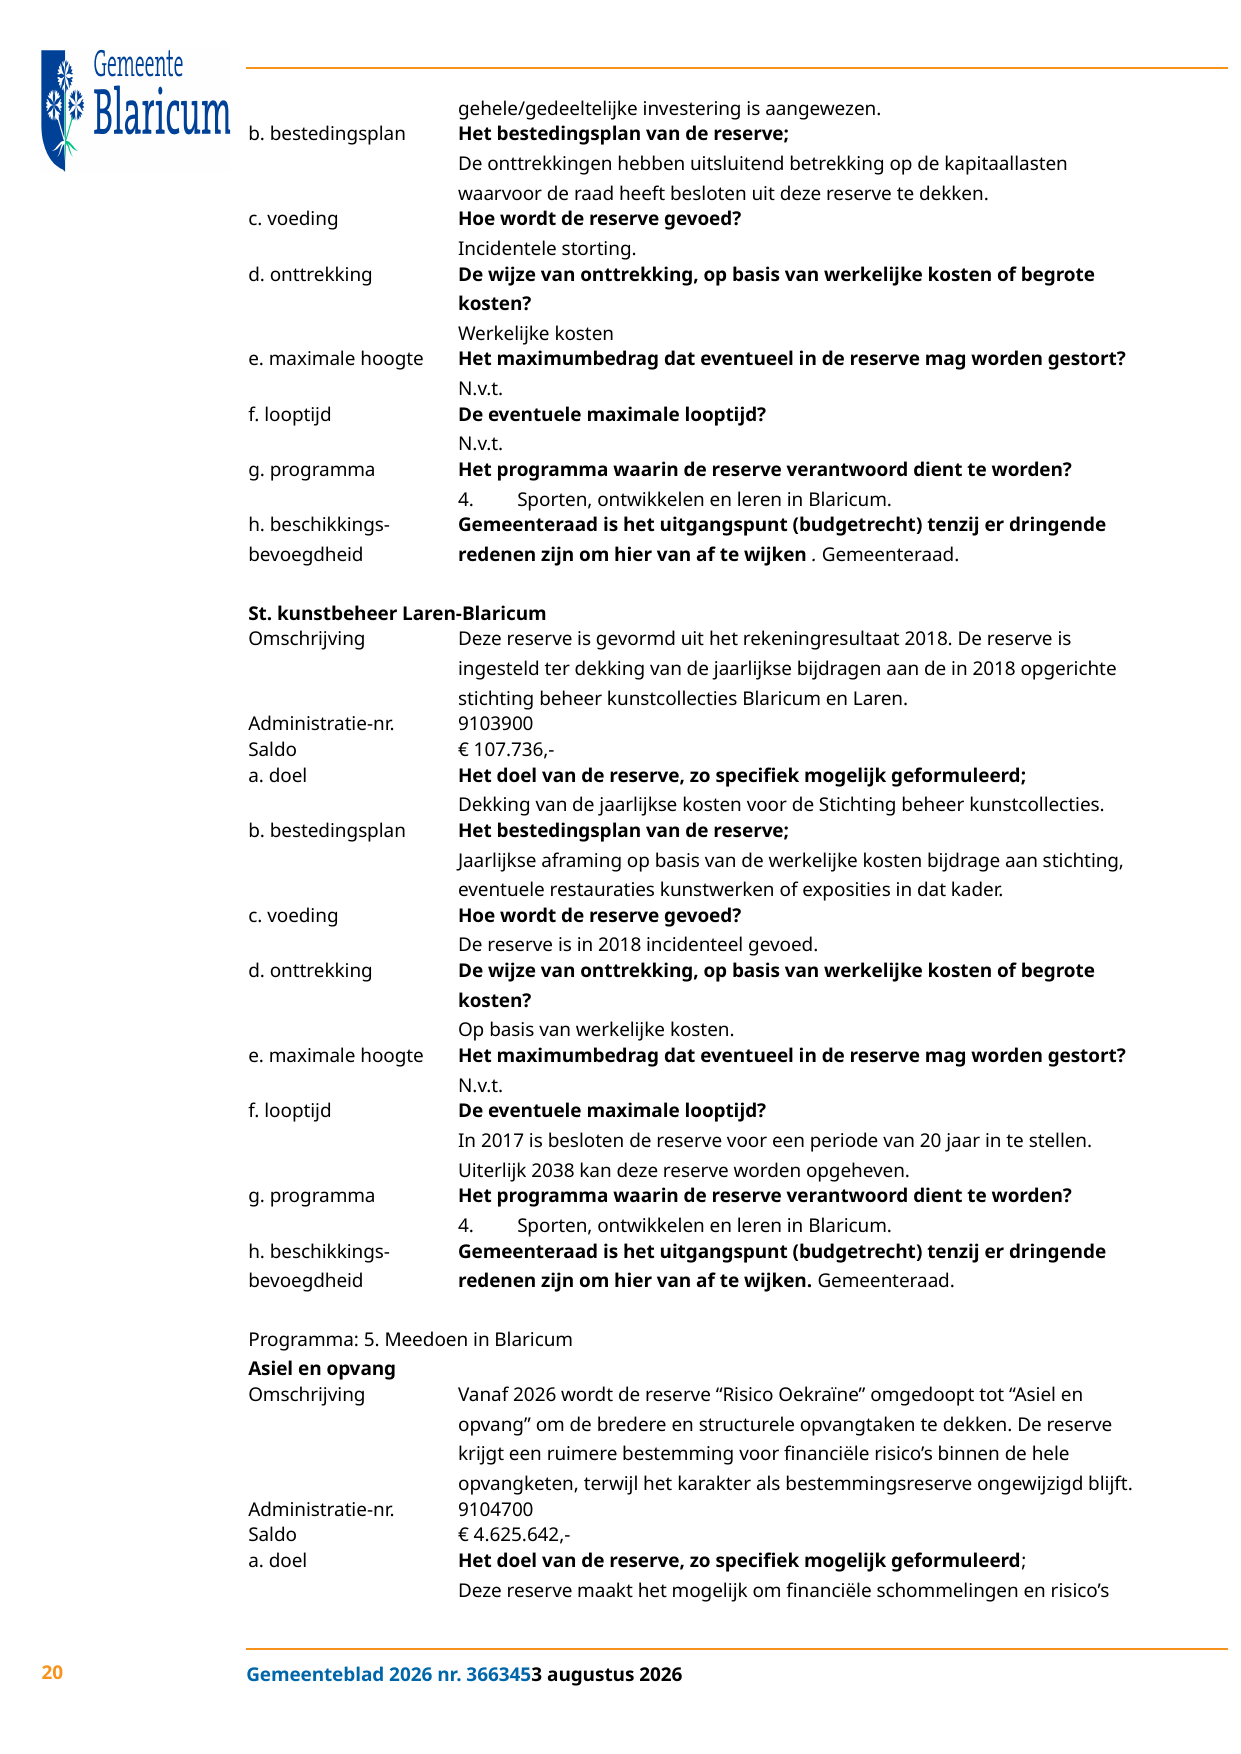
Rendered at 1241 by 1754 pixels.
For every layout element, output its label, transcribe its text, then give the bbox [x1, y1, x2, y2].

table_cell c. voeding [248, 205, 458, 261]
table_cell e. maximale hoogte [248, 1042, 458, 1098]
table_cell a. doel [248, 762, 458, 817]
table_cell Administratie-nr. [248, 710, 458, 736]
table_cell Het programma waarin de reserve verantwoord dient te worden? Sporten, ontwikkelen en leren in Blaricum. [458, 1183, 1152, 1238]
table_cell d. onttrekking [248, 958, 458, 1042]
table_cell Omschrijving [248, 1381, 458, 1496]
table_cell De wijze van onttrekking, op basis van werkelijke kosten of begrote kosten? Op basis van werkelijke kosten. [458, 958, 1152, 1042]
table_cell b. bestedingsplan [248, 121, 458, 205]
table_cell Het programma waarin de reserve verantwoord dient te worden? Sporten, ontwikkelen en leren in Blaricum. [458, 456, 1152, 512]
table_cell b. bestedingsplan [248, 817, 458, 902]
table_cell € 4.625.642,- [458, 1522, 1152, 1547]
table_cell a. doel [248, 1547, 458, 1603]
table_cell g. programma [248, 456, 458, 512]
table_cell d. onttrekking [248, 261, 458, 346]
table_cell Saldo [248, 736, 458, 762]
text Programma: 5. Meedoen in Blaricum [248, 1326, 1152, 1352]
table_cell h. beschikkings-bevoegdheid [248, 1238, 458, 1293]
table_header Asiel en opvang [248, 1356, 1152, 1381]
table_cell Saldo [248, 1522, 458, 1547]
picture [41, 47, 231, 172]
table_cell Het doel van de reserve, zo specifiek mogelijk geformuleerd; Dekking van de jaarlijkse kosten voor de Stichting beheer kunstcollecties. [458, 762, 1152, 817]
table_cell f. looptijd [248, 1098, 458, 1182]
table_cell c. voeding [248, 902, 458, 957]
table_cell De eventuele maximale looptijd? N.v.t. [458, 401, 1152, 456]
table_cell [248, 95, 458, 121]
table_cell Het maximumbedrag dat eventueel in de reserve mag worden gestort? N.v.t. [458, 346, 1152, 401]
table_cell Hoe wordt de reserve gevoed? Incidentele storting. [458, 205, 1152, 261]
table_cell Administratie-nr. [248, 1496, 458, 1522]
table_cell € 107.736,- [458, 736, 1152, 762]
table_cell Hoe wordt de reserve gevoed? De reserve is in 2018 incidenteel gevoed. [458, 902, 1152, 957]
table_cell e. maximale hoogte [248, 346, 458, 401]
table_header St. kunstbeheer Laren-Blaricum [248, 600, 1152, 626]
table_cell 9104700 [458, 1496, 1152, 1522]
table_cell De eventuele maximale looptijd? In 2017 is besloten de reserve voor een periode van 20 jaar in te stellen. Uiterlijk 2038 kan deze reserve worden opgeheven. [458, 1098, 1152, 1182]
table_cell g. programma [248, 1183, 458, 1238]
table_cell Het bestedingsplan van de reserve; Jaarlijkse aframing op basis van de werkelijke kosten bijdrage aan stichting, eventuele restauraties kunstwerken of exposities in dat kader. [458, 817, 1152, 902]
table_cell Het maximumbedrag dat eventueel in de reserve mag worden gestort? N.v.t. [458, 1042, 1152, 1098]
table_cell Het doel van de reserve, zo specifiek mogelijk geformuleerd; Deze reserve maakt het mogelijk om financiële schommelingen en risico’s [458, 1547, 1152, 1603]
table_cell De wijze van onttrekking, op basis van werkelijke kosten of begrote kosten? Werkelijke kosten [458, 261, 1152, 346]
table_cell gehele/gedeeltelijke investering is aangewezen. [458, 95, 1152, 121]
table_cell Deze reserve is gevormd uit het rekeningresultaat 2018. De reserve is ingesteld ter dekking van de jaarlijkse bijdragen aan de in 2018 opgerichte stichting beheer kunstcollecties Blaricum en Laren. [458, 626, 1152, 710]
table_cell Omschrijving [248, 626, 458, 710]
table_cell Vanaf 2026 wordt de reserve “Risico Oekraïne” omgedoopt tot “Asiel en opvang” om de bredere en structurele opvangtaken te dekken. De reserve krijgt een ruimere bestemming voor financiële risico’s binnen de hele opvangketen, terwijl het karakter als bestemmingsreserve ongewijzigd blijft. [458, 1381, 1152, 1496]
table_cell f. looptijd [248, 401, 458, 456]
table_cell Het bestedingsplan van de reserve; De onttrekkingen hebben uitsluitend betrekking op de kapitaallasten waarvoor de raad heeft besloten uit deze reserve te dekken. [458, 121, 1152, 205]
table_cell Gemeenteraad is het uitgangspunt (budgetrecht) tenzij er dringende redenen zijn om hier van af te wijken . Gemeenteraad. [458, 512, 1152, 567]
table_cell Gemeenteraad is het uitgangspunt (budgetrecht) tenzij er dringende redenen zijn om hier van af te wijken. Gemeenteraad. [458, 1238, 1152, 1293]
table_cell h. beschikkings-bevoegdheid [248, 512, 458, 567]
table_cell 9103900 [458, 710, 1152, 736]
